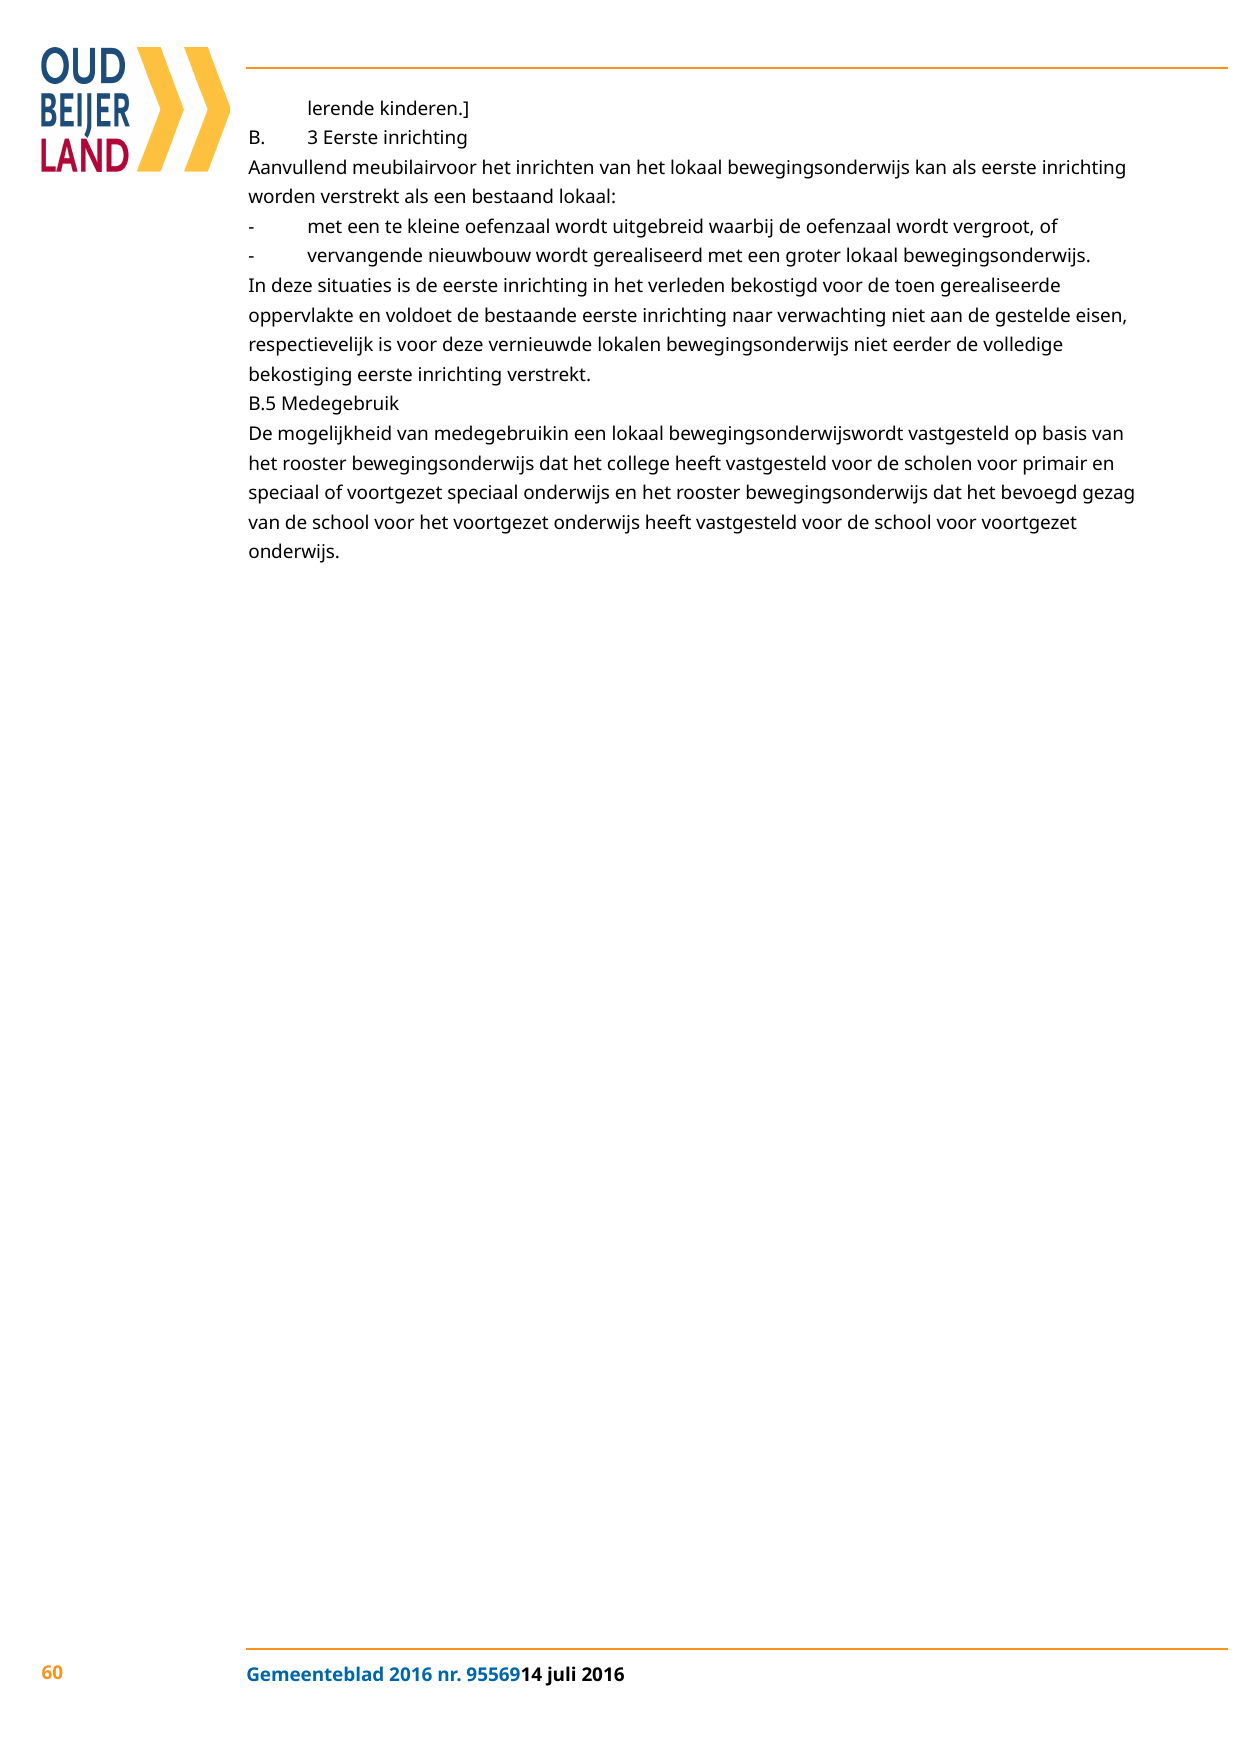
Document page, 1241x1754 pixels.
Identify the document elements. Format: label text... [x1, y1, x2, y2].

text De mogelijkheid van medegebruikin een lokaal bewegingsonderwijswordt vastgesteld op basis van het rooster bewegingsonderwijs dat het college heeft vastgesteld voor de scholen voor primair en speciaal of voortgezet speciaal onderwijs en het rooster bewegingsonderwijs dat het bevoegd gezag van de school voor het voortgezet onderwijs heeft vastgesteld voor de school voor voortgezet onderwijs. [248, 420, 1152, 564]
list vervangende nieuwbouw wordt gerealiseerd met een groter lokaal bewegingsonderwijs. [248, 243, 1152, 268]
text In deze situaties is de eerste inrichting in het verleden bekostigd voor de toen gerealiseerde oppervlakte en voldoet de bestaande eerste inrichting naar verwachting niet aan de gestelde eisen, respectievelijk is voor deze vernieuwde lokalen bewegingsonderwijs niet eerder de volledige bekostiging eerste inrichting verstrekt. [248, 272, 1152, 387]
list met een te kleine oefenzaal wordt uitgebreid waarbij de oefenzaal wordt vergroot, of [248, 213, 1152, 239]
text Aanvullend meubilairvoor het inrichten van het lokaal bewegingsonderwijs kan als eerste inrichting worden verstrekt als een bestaand lokaal: [248, 154, 1152, 209]
list 3 Eerste inrichting [248, 124, 1152, 150]
text B.5 Medegebruik [248, 391, 1152, 416]
list lerende kinderen.] [248, 95, 1152, 121]
picture [41, 47, 231, 172]
